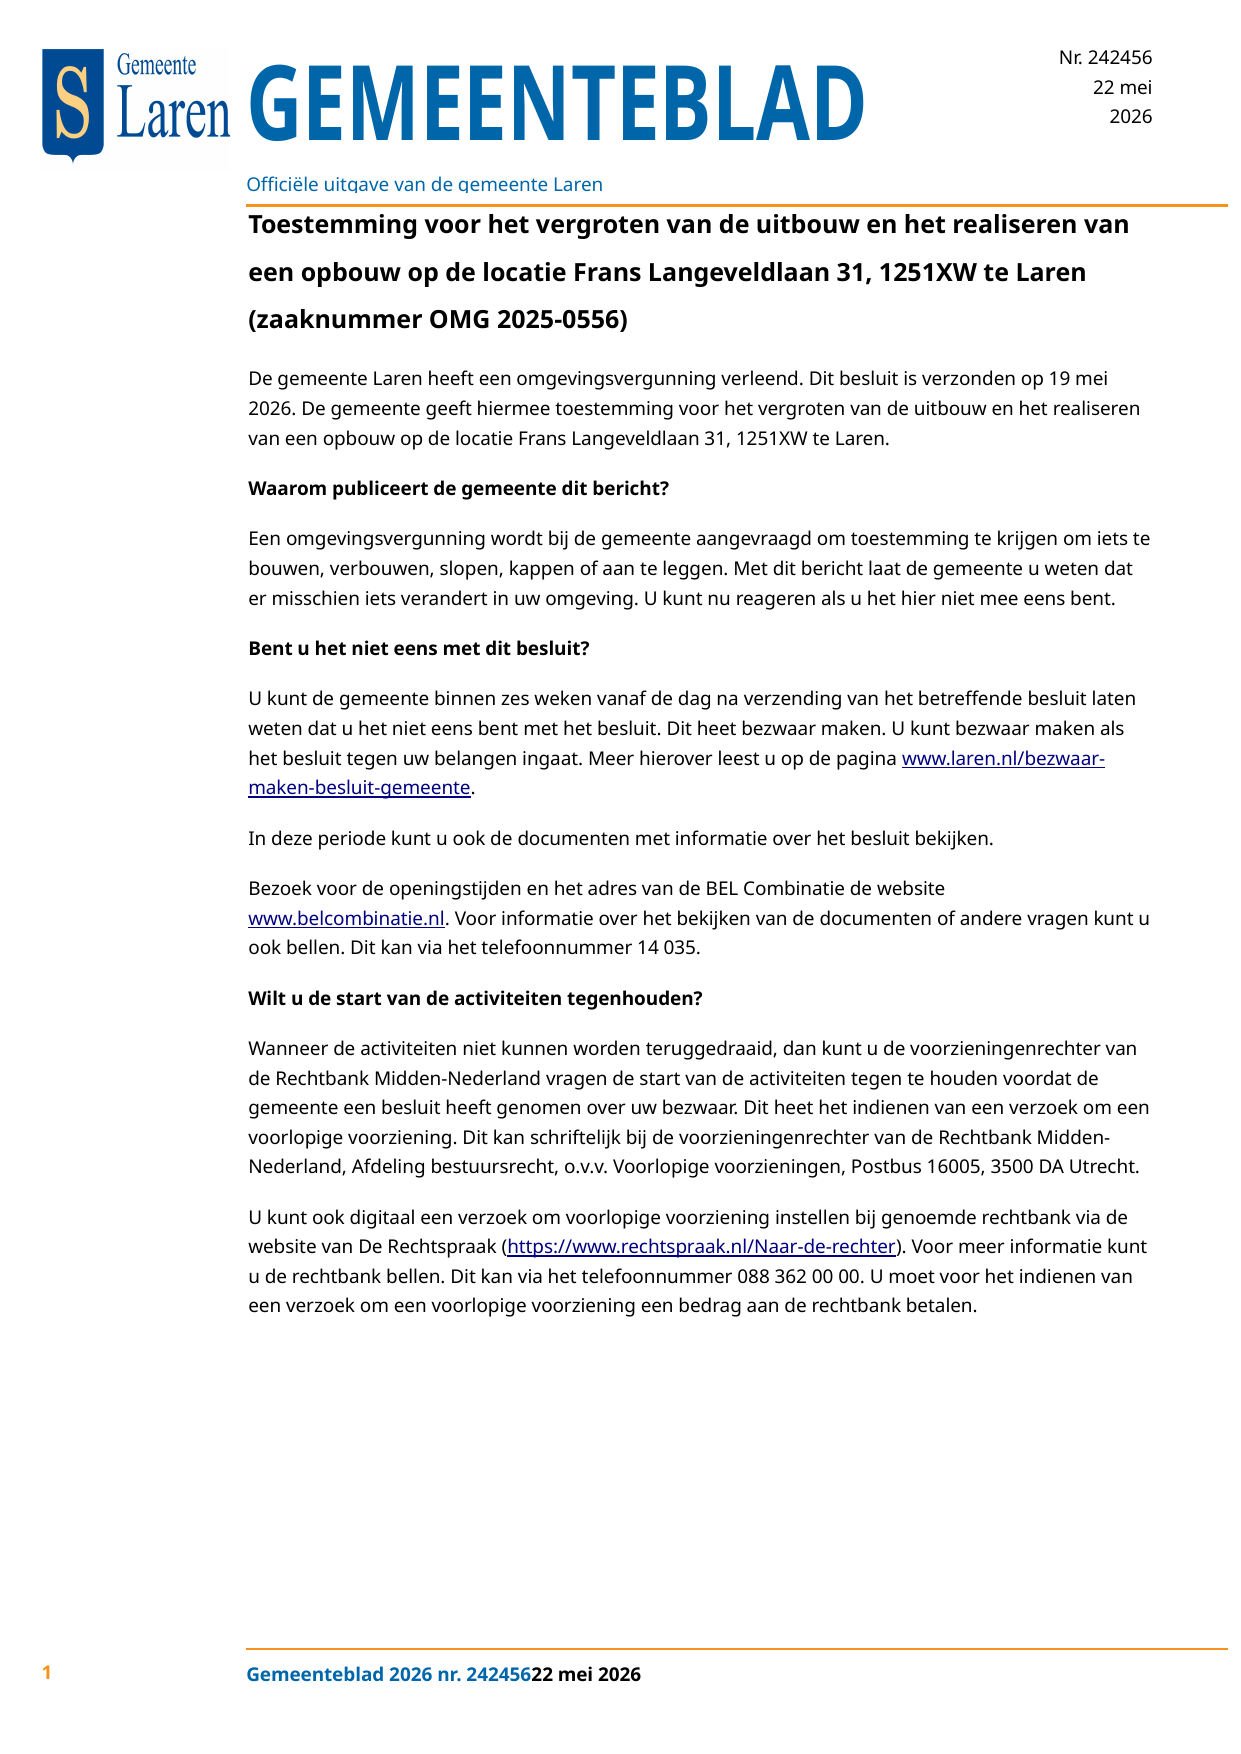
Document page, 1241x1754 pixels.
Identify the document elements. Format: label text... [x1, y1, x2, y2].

text Wanneer de activiteiten niet kunnen worden teruggedraaid, dan kunt u de voorzieningenrechter van de Rechtbank Midden-Nederland vragen de start van de activiteiten tegen te houden voordat de gemeente een besluit heeft genomen over uw bezwaar. Dit heet het indienen van een verzoek om een voorlopige voorziening. Dit kan schriftelijk bij de voorzieningenrechter van de Rechtbank Midden-Nederland, Afdeling bestuursrecht, o.v.v. Voorlopige voorzieningen, Postbus 16005, 3500 DA Utrecht. [248, 1035, 1152, 1179]
text De gemeente Laren heeft een omgevingsvergunning verleend. Dit besluit is verzonden op 19 mei 2026. De gemeente geeft hiermee toestemming voor het vergroten van de uitbouw en het realiseren van een opbouw op de locatie Frans Langeveldlaan 31, 1251XW te Laren. [248, 366, 1152, 450]
text U kunt ook digitaal een verzoek om voorlopige voorziening instellen bij genoemde rechtbank via de website van De Rechtspraak (https://www.rechtspraak.nl/Naar-de-rechter). Voor meer informatie kunt u de rechtbank bellen. Dit kan via het telefoonnummer 088 362 00 00. U moet voor het indienen van een verzoek om een voorlopige voorziening een bedrag aan de rechtbank betalen. [248, 1204, 1152, 1318]
text Bent u het niet eens met dit besluit? [248, 635, 1152, 661]
text Bezoek voor de openingstijden en het adres van de BEL Combinatie de website www.belcombinatie.nl. Voor informatie over het bekijken van de documenten of andere vragen kunt u ook bellen. Dit kan via het telefoonnummer 14 035. [248, 875, 1152, 960]
text Wilt u de start van de activiteiten tegenhouden? [248, 985, 1152, 1010]
text Waarom publiceert de gemeente dit bericht? [248, 475, 1152, 501]
text U kunt de gemeente binnen zes weken vanaf de dag na verzending van het betreffende besluit laten weten dat u het niet eens bent met het besluit. Dit heet bezwaar maken. U kunt bezwaar maken als het besluit tegen uw belangen ingaat. Meer hierover leest u op de pagina www.laren.nl/bezwaar-maken-besluit-gemeente. [248, 686, 1152, 800]
text Toestemming voor het vergroten van de uitbouw en het realiseren van een opbouw op de locatie Frans Langeveldlaan 31, 1251XW te Laren (zaaknummer OMG 2025-0556) [248, 207, 1152, 336]
text In deze periode kunt u ook de documenten met informatie over het besluit bekijken. [248, 825, 1152, 850]
picture [41, 47, 231, 172]
text Een omgevingsvergunning wordt bij de gemeente aangevraagd om toestemming te krijgen om iets te bouwen, verbouwen, slopen, kappen of aan te leggen. Met dit bericht laat de gemeente u weten dat er misschien iets verandert in uw omgeving. U kunt nu reageren als u het hier niet mee eens bent. [248, 526, 1152, 610]
